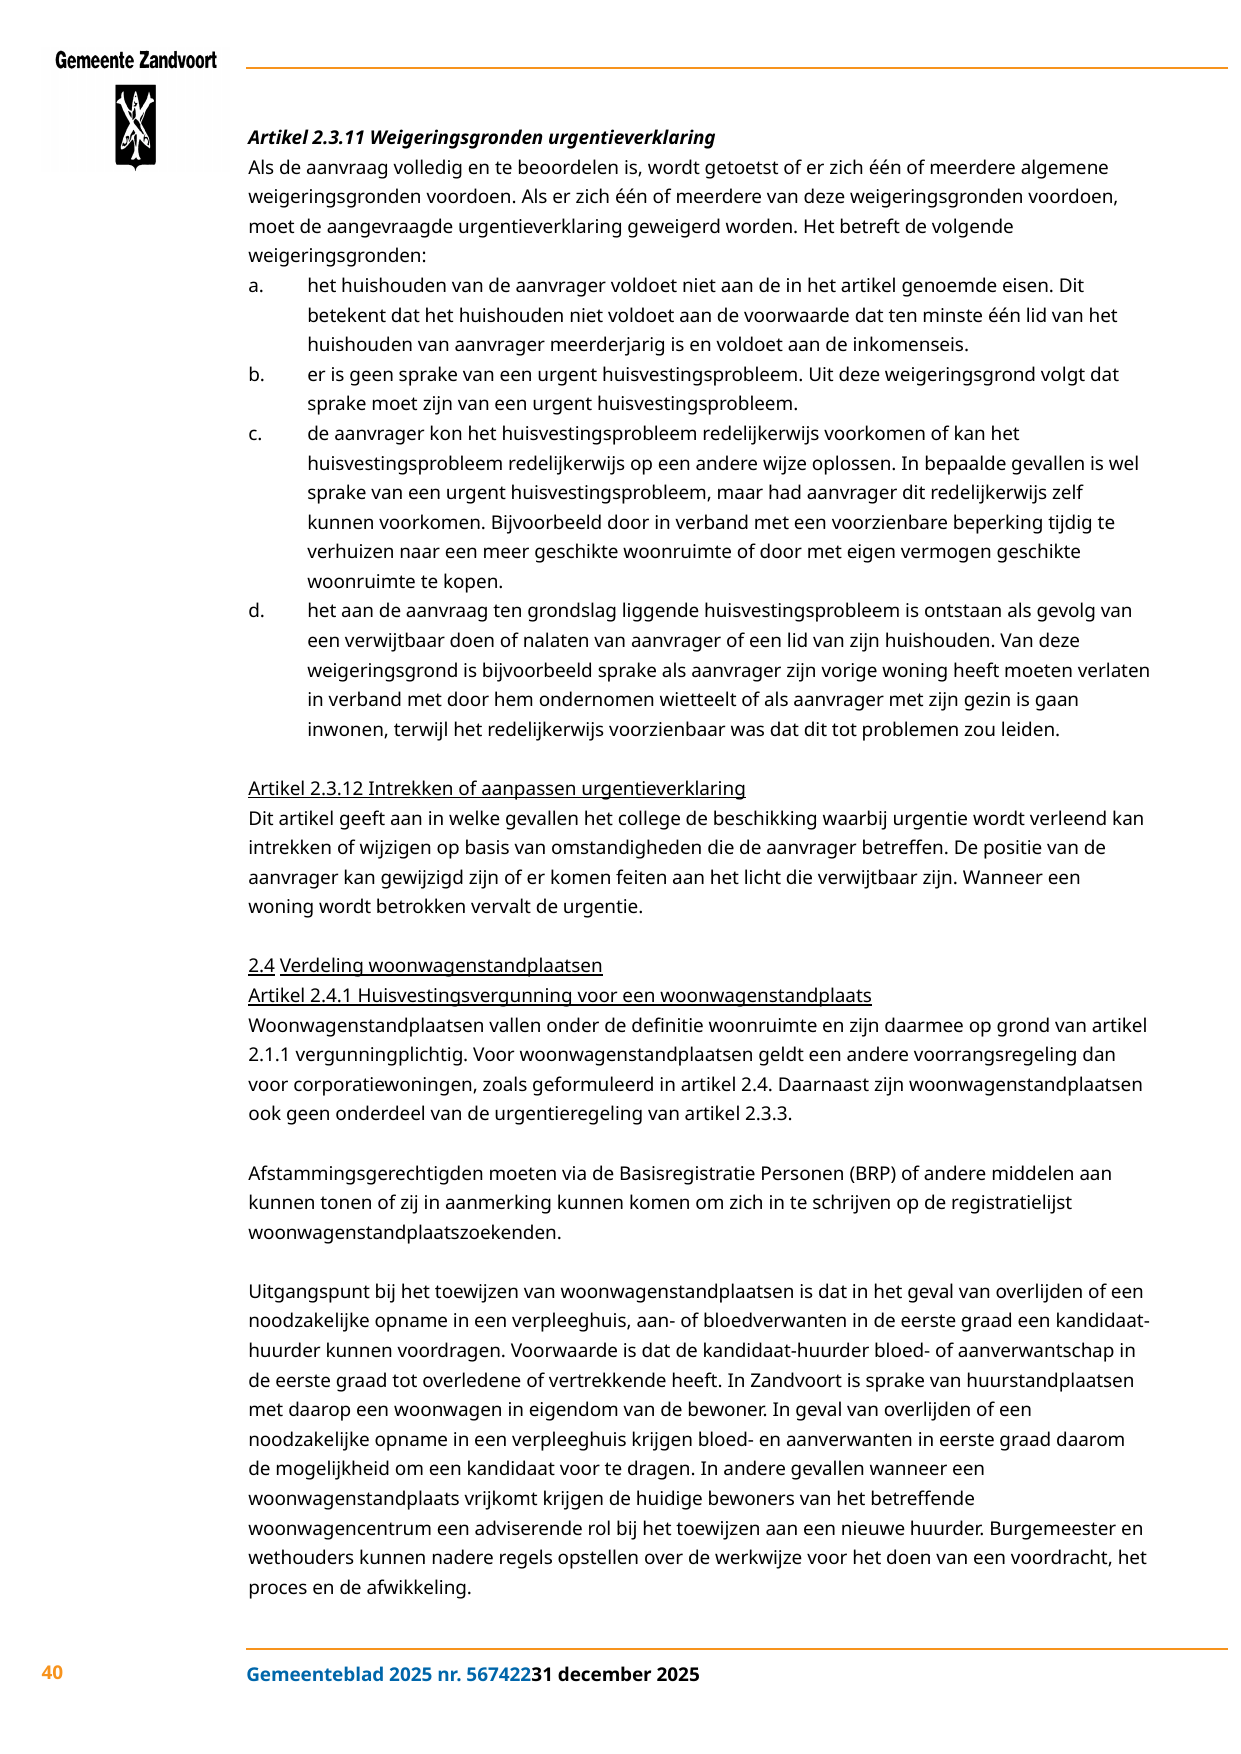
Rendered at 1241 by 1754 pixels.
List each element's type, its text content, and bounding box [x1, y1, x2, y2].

text Woonwagenstandplaatsen vallen onder de definitie woonruimte en zijn daarmee op grond van artikel 2.1.1 vergunningplichtig. Voor woonwagenstandplaatsen geldt een andere voorrangsregeling dan voor corporatiewoningen, zoals geformuleerd in artikel 2.4. Daarnaast zijn woonwagenstandplaatsen ook geen onderdeel van de urgentieregeling van artikel 2.3.3. [248, 1012, 1152, 1126]
list het aan de aanvraag ten grondslag liggende huisvestingsprobleem is ontstaan als gevolg van een verwijtbaar doen of nalaten van aanvrager of een lid van zijn huishouden. Van deze weigeringsgrond is bijvoorbeeld sprake als aanvrager zijn vorige woning heeft moeten verlaten in verband met door hem ondernomen wietteelt of als aanvrager met zijn gezin is gaan inwonen, terwijl het redelijkerwijs voorzienbaar was dat dit tot problemen zou leiden. [248, 598, 1152, 742]
list er is geen sprake van een urgent huisvestingsprobleem. Uit deze weigeringsgrond volgt dat sprake moet zijn van een urgent huisvestingsprobleem. [248, 361, 1152, 416]
text Als de aanvraag volledig en te beoordelen is, wordt getoetst of er zich één of meerdere algemene weigeringsgronden voordoen. Als er zich één of meerdere van deze weigeringsgronden voordoen, moet de aangevraagde urgentieverklaring geweigerd worden. Het betreft de volgende weigeringsgronden: [248, 154, 1152, 268]
list de aanvrager kon het huisvestingsprobleem redelijkerwijs voorkomen of kan het huisvestingsprobleem redelijkerwijs op een andere wijze oplossen. In bepaalde gevallen is wel sprake van een urgent huisvestingsprobleem, maar had aanvrager dit redelijkerwijs zelf kunnen voorkomen. Bijvoorbeeld door in verband met een voorzienbare beperking tijdig te verhuizen naar een meer geschikte woonruimte of door met eigen vermogen geschikte woonruimte te kopen. [248, 420, 1152, 594]
text 2.4 Verdeling woonwagenstandplaatsen [248, 953, 1152, 978]
list het huishouden van de aanvrager voldoet niet aan de in het artikel genoemde eisen. Dit betekent dat het huishouden niet voldoet aan de voorwaarde dat ten minste één lid van het huishouden van aanvrager meerderjarig is en voldoet aan de inkomenseis. [248, 272, 1152, 357]
text Dit artikel geeft aan in welke gevallen het college de beschikking waarbij urgentie wordt verleend kan intrekken of wijzigen op basis van omstandigheden die de aanvrager betreffen. De positie van de aanvrager kan gewijzigd zijn of er komen feiten aan het licht die verwijtbaar zijn. Wanneer een woning wordt betrokken vervalt de urgentie. [248, 805, 1152, 919]
text Uitgangspunt bij het toewijzen van woonwagenstandplaatsen is dat in het geval van overlijden of een noodzakelijke opname in een verpleeghuis, aan- of bloedverwanten in de eerste graad een kandidaat-huurder kunnen voordragen. Voorwaarde is dat de kandidaat-huurder bloed- of aanverwantschap in de eerste graad tot overledene of vertrekkende heeft. In Zandvoort is sprake van huurstandplaatsen met daarop een woonwagen in eigendom van de bewoner. In geval van overlijden of een noodzakelijke opname in een verpleeghuis krijgen bloed- en aanverwanten in eerste graad daarom de mogelijkheid om een kandidaat voor te dragen. In andere gevallen wanneer een woonwagenstandplaats vrijkomt krijgen de huidige bewoners van het betreffende woonwagencentrum een adviserende rol bij het toewijzen aan een nieuwe huurder. Burgemeester en wethouders kunnen nadere regels opstellen over de werkwijze voor het doen van een voordracht, het proces en de afwikkeling. [248, 1278, 1152, 1600]
text Artikel 2.4.1 Huisvestingsvergunning voor een woonwagenstandplaats [248, 982, 1152, 1008]
text Artikel 2.3.12 Intrekken of aanpassen urgentieverklaring [248, 775, 1152, 801]
text Afstammingsgerechtigden moeten via de Basisregistratie Personen (BRP) of andere middelen aan kunnen tonen of zij in aanmerking kunnen komen om zich in te schrijven op de registratielijst woonwagenstandplaatszoekenden. [248, 1160, 1152, 1245]
text Artikel 2.3.11 Weigeringsgronden urgentieverklaring [248, 124, 1152, 150]
picture [41, 47, 231, 172]
